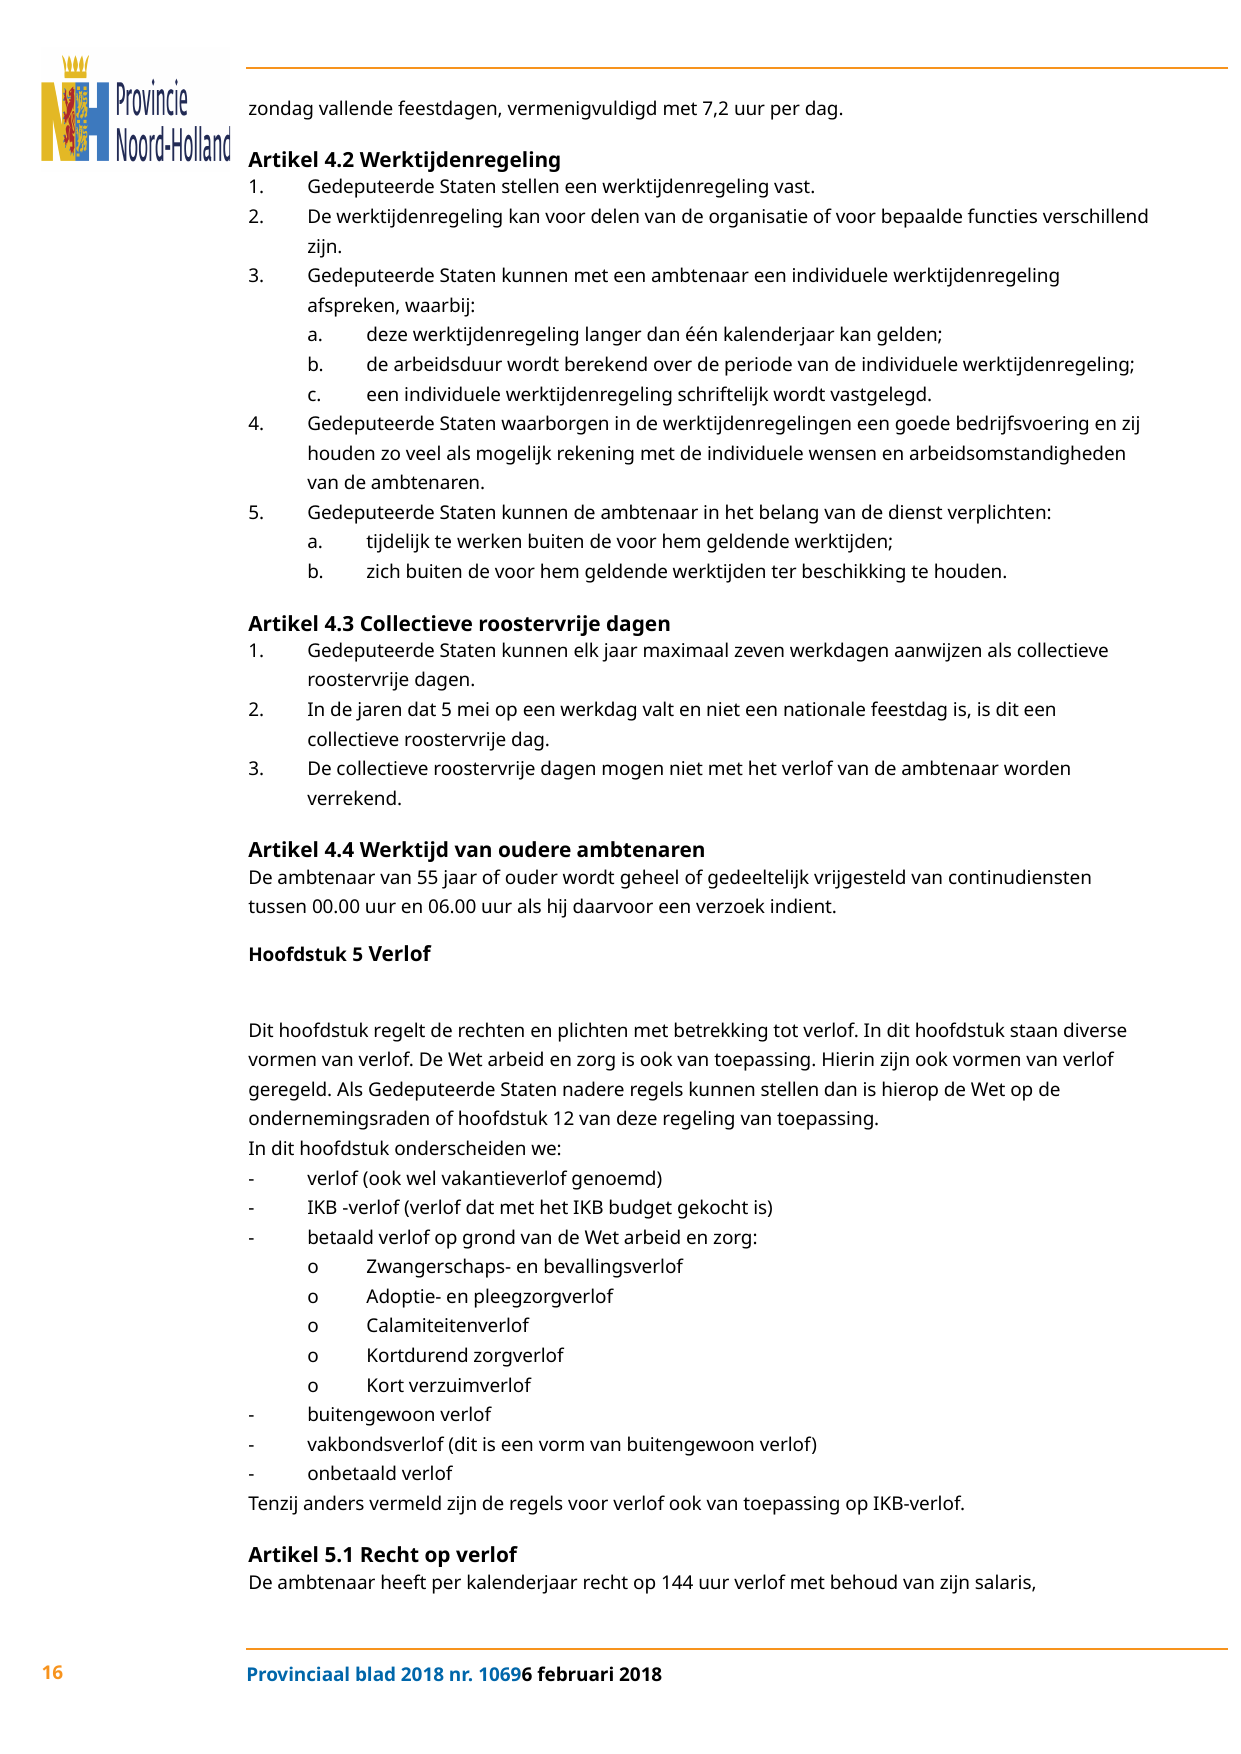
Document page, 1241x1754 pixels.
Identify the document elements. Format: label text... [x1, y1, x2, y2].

list Gedeputeerde Staten waarborgen in de werktijdenregelingen een goede bedrijfsvoering en zij houden zo veel als mogelijk rekening met de individuele wensen en arbeidsomstandigheden van de ambtenaren. [248, 410, 1152, 495]
picture [41, 47, 231, 172]
text Dit hoofdstuk regelt de rechten en plichten met betrekking tot verlof. In dit hoofdstuk staan diverse vormen van verlof. De Wet arbeid en zorg is ook van toepassing. Hierin zijn ook vormen van verlof geregeld. Als Gedeputeerde Staten nadere regels kunnen stellen dan is hierop de Wet op de ondernemingsraden of hoofdstuk 12 van deze regeling van toepassing. [248, 1017, 1152, 1131]
list Gedeputeerde Staten kunnen elk jaar maximaal zeven werkdagen aanwijzen als collectieve roostervrije dagen. [248, 637, 1152, 692]
text Artikel 5.1 Recht op verlof [248, 1541, 1152, 1569]
list Gedeputeerde Staten kunnen met een ambtenaar een individuele werktijdenregeling afspreken, waarbij: [248, 262, 1152, 318]
list IKB -verlof (verlof dat met het IKB budget gekocht is) [248, 1194, 1152, 1220]
list De werktijdenregeling kan voor delen van de organisatie of voor bepaalde functies verschillend zijn. [248, 203, 1152, 258]
list verlof (ook wel vakantieverlof genoemd) [248, 1165, 1152, 1190]
text Hoofdstuk 5 Verlof [248, 939, 1152, 967]
list onbetaald verlof [248, 1461, 1152, 1486]
list zich buiten de voor hem geldende werktijden ter beschikking te houden. [307, 558, 1152, 584]
text De ambtenaar heeft per kalenderjaar recht op 144 uur verlof met behoud van zijn salaris, [248, 1569, 1152, 1595]
list Gedeputeerde Staten stellen een werktijdenregeling vast. [248, 174, 1152, 199]
list In de jaren dat 5 mei op een werkdag valt en niet een nationale feestdag is, is dit een collectieve roostervrije dag. [248, 696, 1152, 752]
text In dit hoofdstuk onderscheiden we: [248, 1135, 1152, 1161]
list deze werktijdenregeling langer dan één kalenderjaar kan gelden; [307, 322, 1152, 347]
list vakbondsverlof (dit is een vorm van buitengewoon verlof) [248, 1431, 1152, 1457]
list Kort verzuimverlof [307, 1372, 1152, 1397]
text Artikel 4.2 Werktijdenregeling [248, 145, 1152, 174]
list buitengewoon verlof [248, 1401, 1152, 1427]
text De ambtenaar van 55 jaar of ouder wordt geheel of gedeeltelijk vrijgesteld van continudiensten tussen 00.00 uur en 06.00 uur als hij daarvoor een verzoek indient. [248, 864, 1152, 919]
text Artikel 4.4 Werktijd van oudere ambtenaren [248, 835, 1152, 864]
list De collectieve roostervrije dagen mogen niet met het verlof van de ambtenaar worden verrekend. [248, 755, 1152, 811]
list de arbeidsduur wordt berekend over de periode van de individuele werktijdenregeling; [307, 351, 1152, 377]
list Kortdurend zorgverlof [307, 1342, 1152, 1368]
list tijdelijk te werken buiten de voor hem geldende werktijden; [307, 529, 1152, 554]
text zondag vallende feestdagen, vermenigvuldigd met 7,2 uur per dag. [248, 95, 1152, 121]
text Tenzij anders vermeld zijn de regels voor verlof ook van toepassing op IKB-verlof. [248, 1490, 1152, 1516]
list betaald verlof op grond van de Wet arbeid en zorg: [248, 1224, 1152, 1249]
list Adoptie- en pleegzorgverlof [307, 1283, 1152, 1309]
list Calamiteitenverlof [307, 1313, 1152, 1338]
list een individuele werktijdenregeling schriftelijk wordt vastgelegd. [307, 381, 1152, 406]
list Gedeputeerde Staten kunnen de ambtenaar in het belang van de dienst verplichten: [248, 499, 1152, 525]
list Zwangerschaps- en bevallingsverlof [307, 1253, 1152, 1279]
text Artikel 4.3 Collectieve roostervrije dagen [248, 609, 1152, 637]
